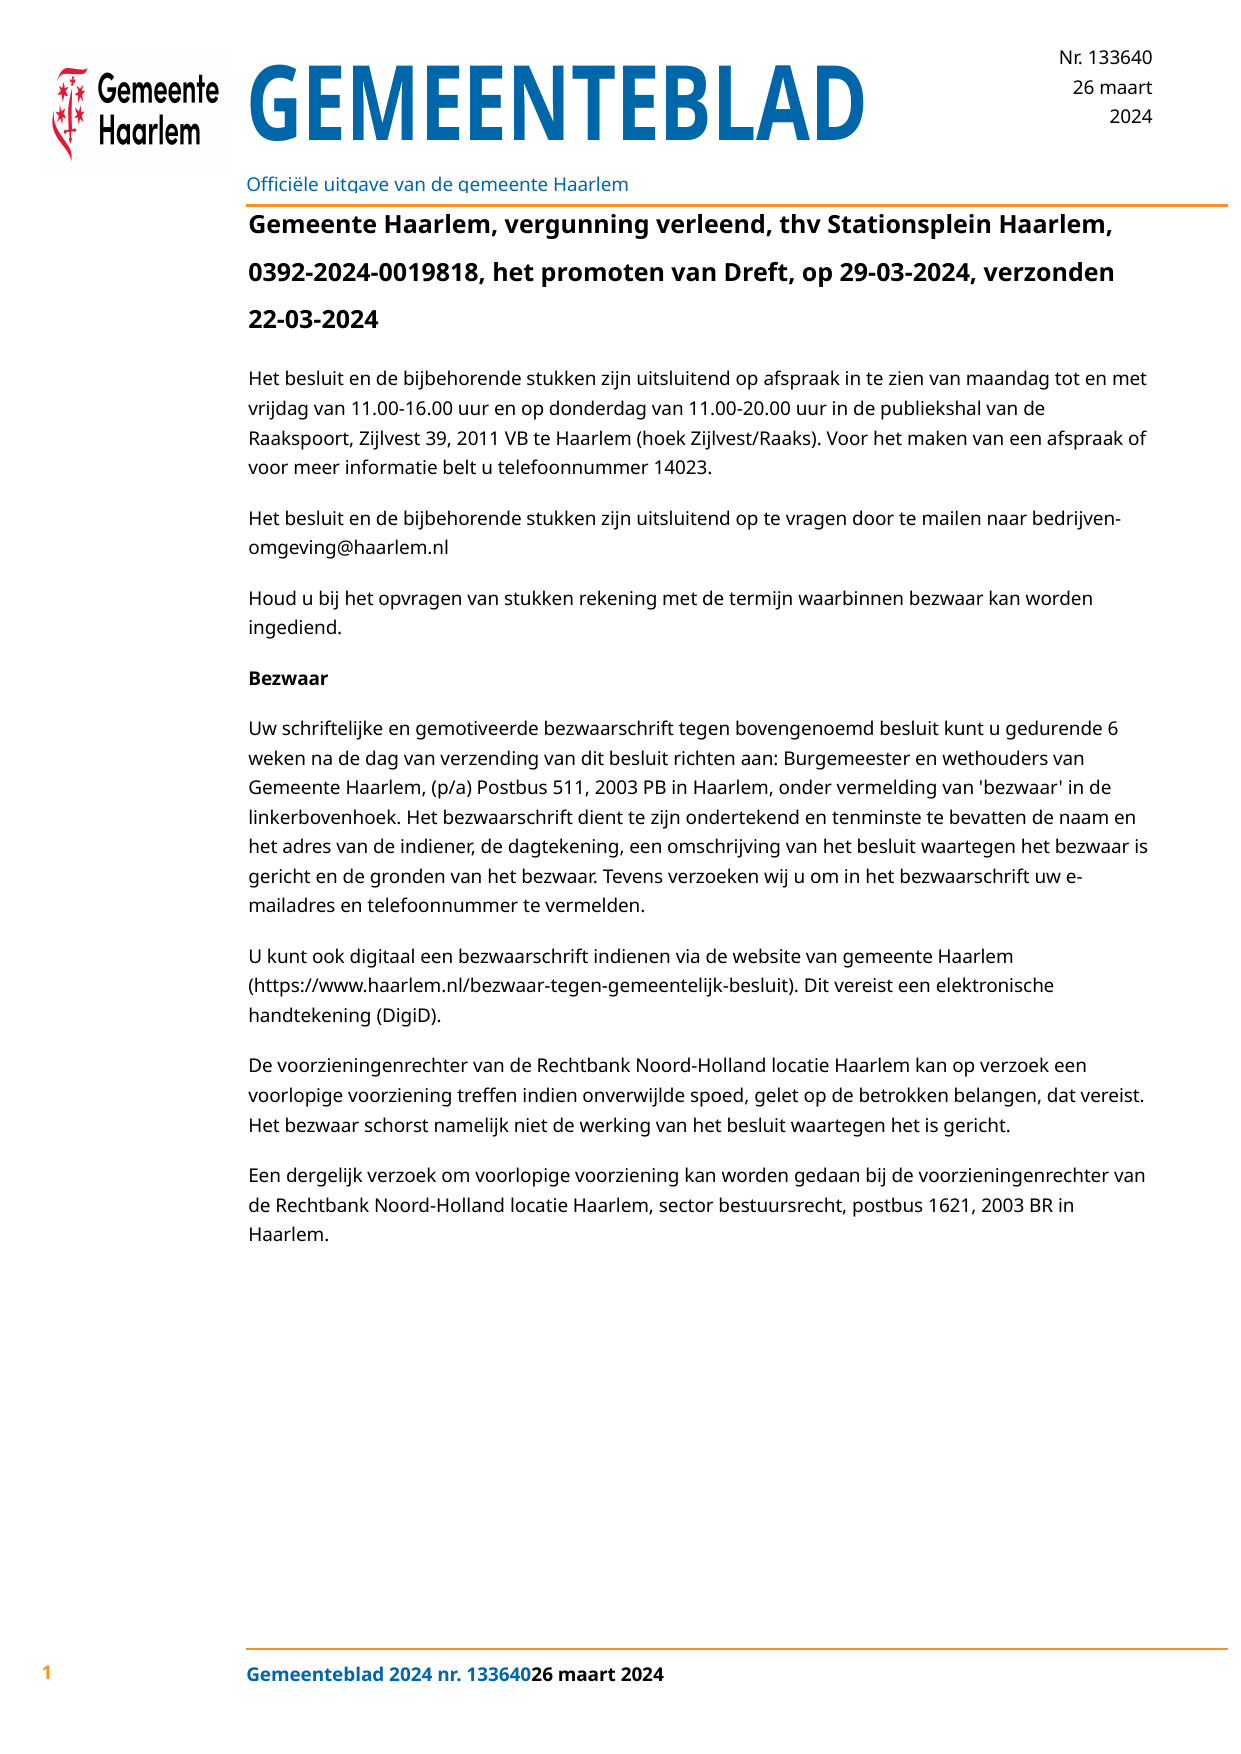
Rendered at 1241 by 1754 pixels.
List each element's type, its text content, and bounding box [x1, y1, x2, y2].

text Bezwaar [248, 665, 1152, 690]
text Gemeente Haarlem, vergunning verleend, thv Stationsplein Haarlem, 0392-2024-0019818, het promoten van Dreft, op 29-03-2024, verzonden 22-03-2024 [248, 207, 1152, 336]
text Het besluit en de bijbehorende stukken zijn uitsluitend op afspraak in te zien van maandag tot en met vrijdag van 11.00-16.00 uur en op donderdag van 11.00-20.00 uur in de publiekshal van de Raakspoort, Zijlvest 39, 2011 VB te Haarlem (hoek Zijlvest/Raaks). Voor het maken van een afspraak of voor meer informatie belt u telefoonnummer 14023. [248, 366, 1152, 480]
text Uw schriftelijke en gemotiveerde bezwaarschrift tegen bovengenoemd besluit kunt u gedurende 6 weken na de dag van verzending van dit besluit richten aan: Burgemeester en wethouders van Gemeente Haarlem, (p/a) Postbus 511, 2003 PB in Haarlem, onder vermelding van 'bezwaar' in de linkerbovenhoek. Het bezwaarschrift dient te zijn ondertekend en tenminste te bevatten de naam en het adres van de indiener, de dagtekening, een omschrijving van het besluit waartegen het bezwaar is gericht en de gronden van het bezwaar. Tevens verzoeken wij u om in het bezwaarschrift uw e-mailadres en telefoonnummer te vermelden. [248, 715, 1152, 918]
text De voorzieningenrechter van de Rechtbank Noord-Holland locatie Haarlem kan op verzoek een voorlopige voorziening treffen indien onverwijlde spoed, gelet op de betrokken belangen, dat vereist. Het bezwaar schorst namelijk niet de werking van het besluit waartegen het is gericht. [248, 1053, 1152, 1137]
text Het besluit en de bijbehorende stukken zijn uitsluitend op te vragen door te mailen naar bedrijven-omgeving@haarlem.nl [248, 505, 1152, 560]
text U kunt ook digitaal een bezwaarschrift indienen via de website van gemeente Haarlem (https://www.haarlem.nl/bezwaar-tegen-gemeentelijk-besluit). Dit vereist een elektronische handtekening (DigiD). [248, 943, 1152, 1028]
text Houd u bij het opvragen van stukken rekening met de termijn waarbinnen bezwaar kan worden ingediend. [248, 585, 1152, 640]
text Een dergelijk verzoek om voorlopige voorziening kan worden gedaan bij de voorzieningenrechter van de Rechtbank Noord-Holland locatie Haarlem, sector bestuursrecht, postbus 1621, 2003 BR in Haarlem. [248, 1162, 1152, 1247]
picture [41, 47, 231, 172]
